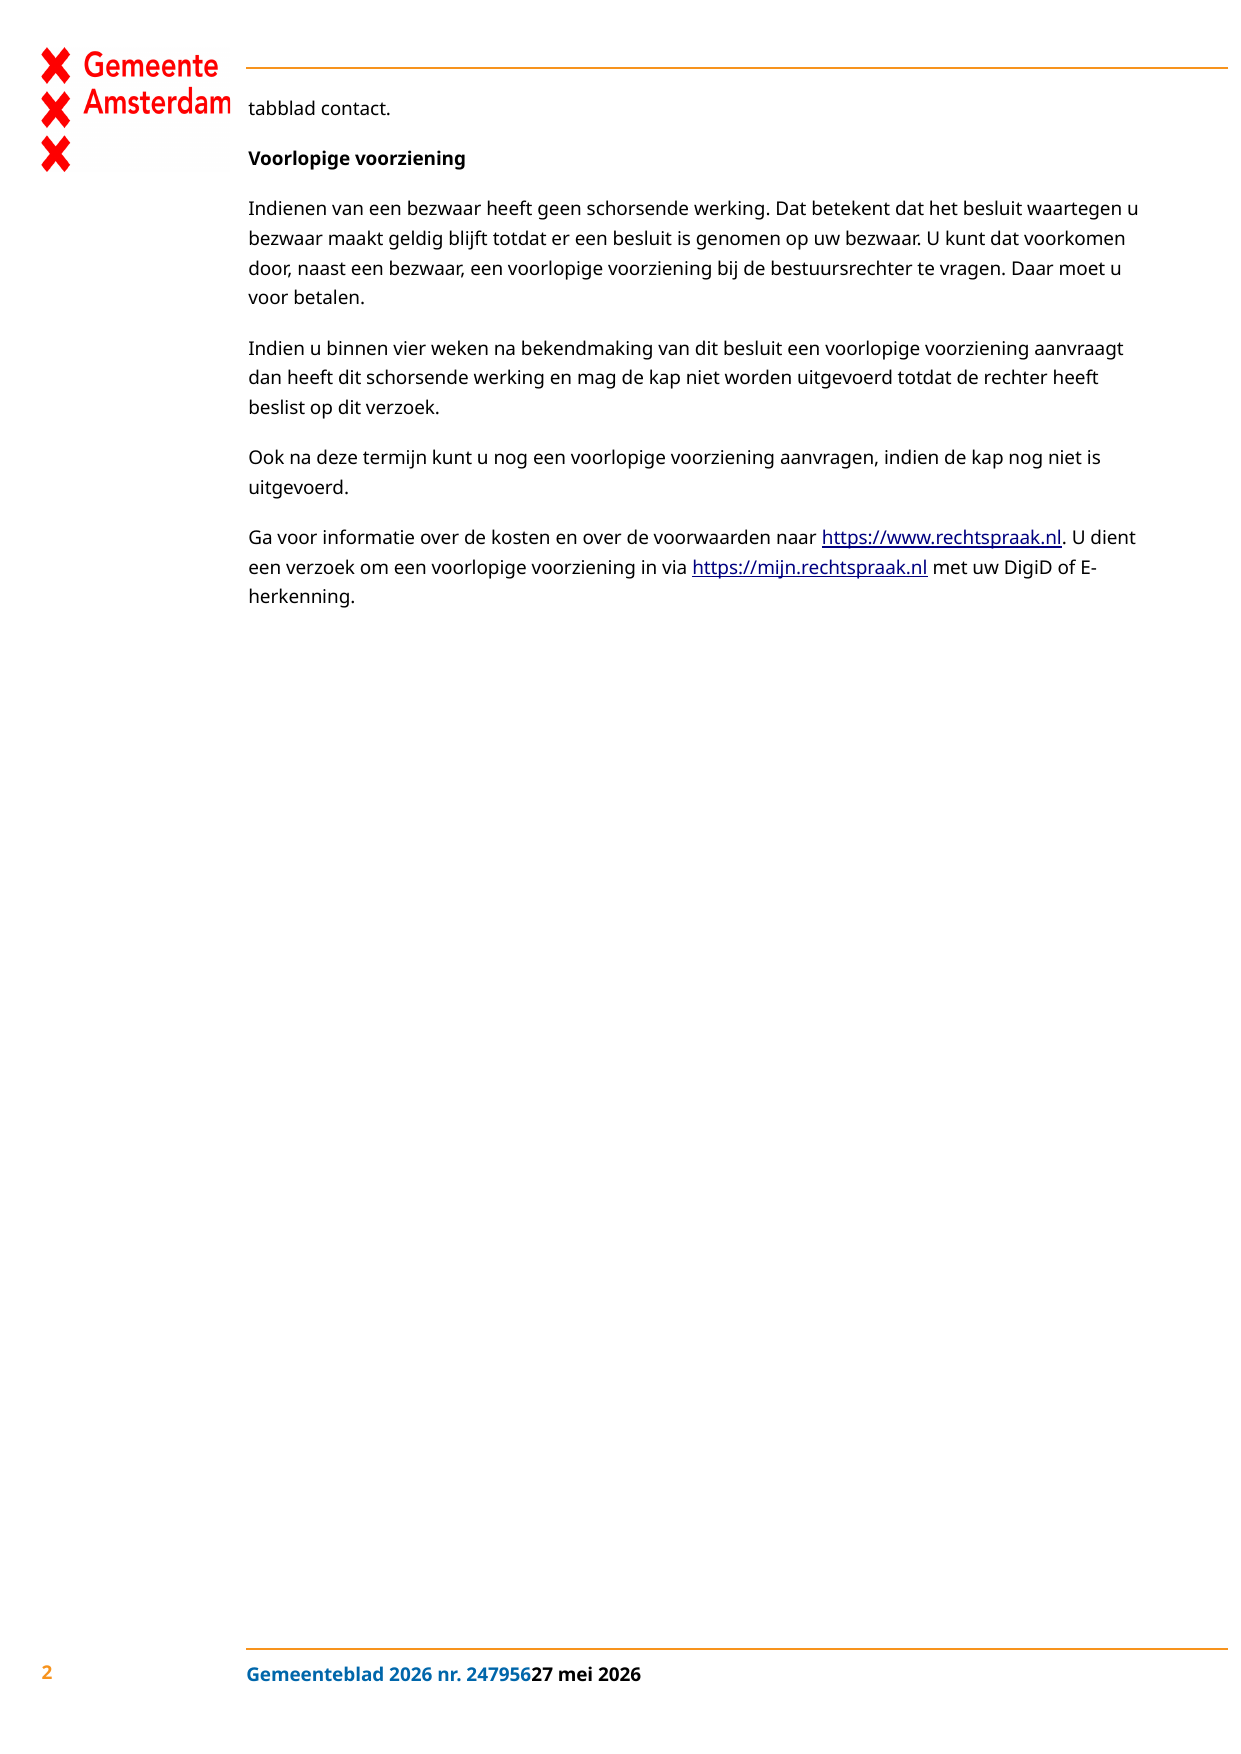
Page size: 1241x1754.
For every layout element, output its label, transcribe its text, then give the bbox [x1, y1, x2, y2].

text Indien u binnen vier weken na bekendmaking van dit besluit een voorlopige voorziening aanvraagt dan heeft dit schorsende werking en mag de kap niet worden uitgevoerd totdat de rechter heeft beslist op dit verzoek. [248, 335, 1152, 420]
text Ook na deze termijn kunt u nog een voorlopige voorziening aanvragen, indien de kap nog niet is uitgevoerd. [248, 444, 1152, 500]
text Ga voor informatie over de kosten en over de voorwaarden naar https://www.rechtspraak.nl. U dient een verzoek om een voorlopige voorziening in via https://mijn.rechtspraak.nl met uw DigiD of E-herkenning. [248, 524, 1152, 609]
text Voorlopige voorziening [248, 145, 1152, 171]
text tabblad contact. [248, 95, 1152, 121]
text Indienen van een bezwaar heeft geen schorsende werking. Dat betekent dat het besluit waartegen u bezwaar maakt geldig blijft totdat er een besluit is genomen op uw bezwaar. U kunt dat voorkomen door, naast een bezwaar, een voorlopige voorziening bij de bestuursrechter te vragen. Daar moet u voor betalen. [248, 196, 1152, 310]
picture [41, 47, 231, 172]
